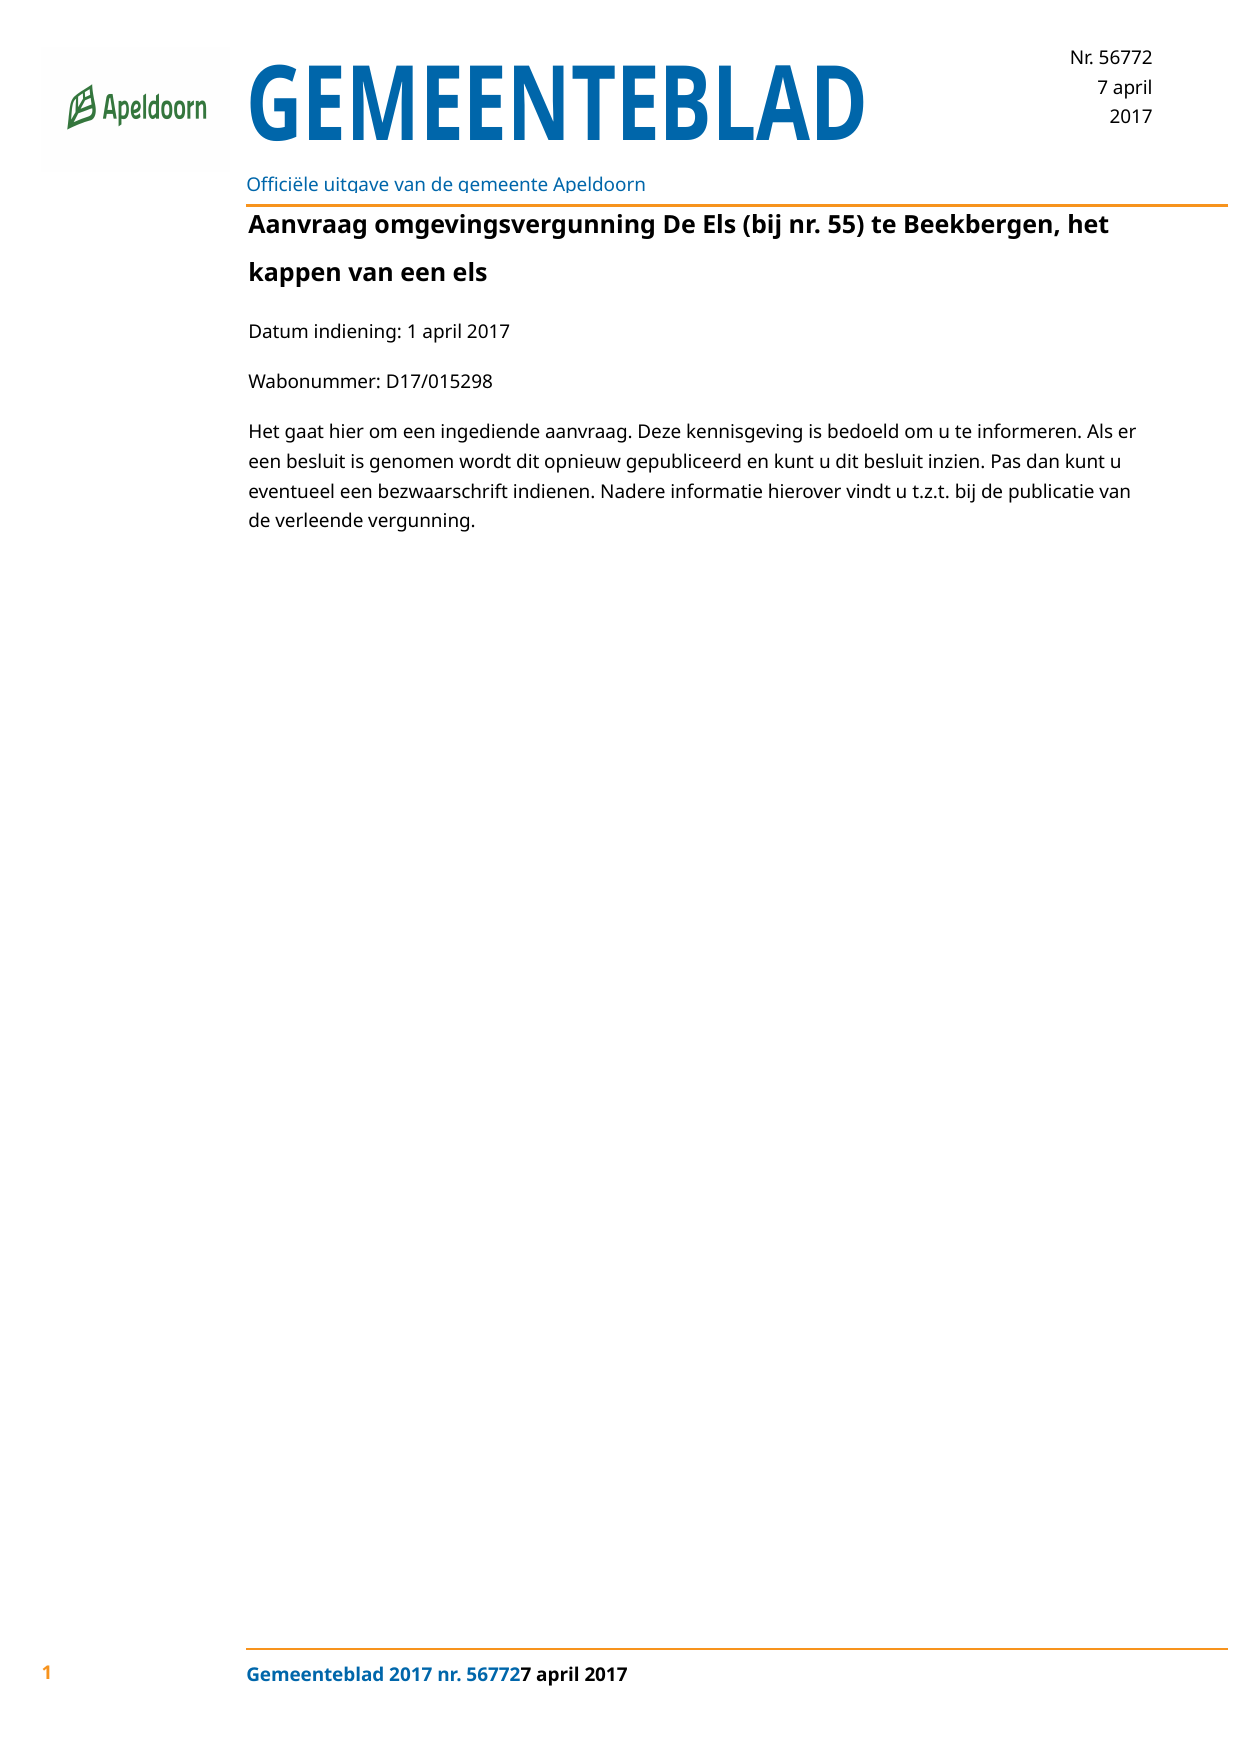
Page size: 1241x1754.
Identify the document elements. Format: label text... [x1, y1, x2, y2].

picture [41, 47, 231, 172]
text Het gaat hier om een ingediende aanvraag. Deze kennisgeving is bedoeld om u te informeren. Als er een besluit is genomen wordt dit opnieuw gepubliceerd en kunt u dit besluit inzien. Pas dan kunt u eventueel een bezwaarschrift indienen. Nadere informatie hierover vindt u t.z.t. bij de publicatie van de verleende vergunning. [248, 419, 1152, 533]
text Wabonummer: D17/015298 [248, 368, 1152, 394]
text Datum indiening: 1 april 2017 [248, 318, 1152, 344]
text Aanvraag omgevingsvergunning De Els (bij nr. 55) te Beekbergen, het kappen van een els [248, 207, 1152, 288]
